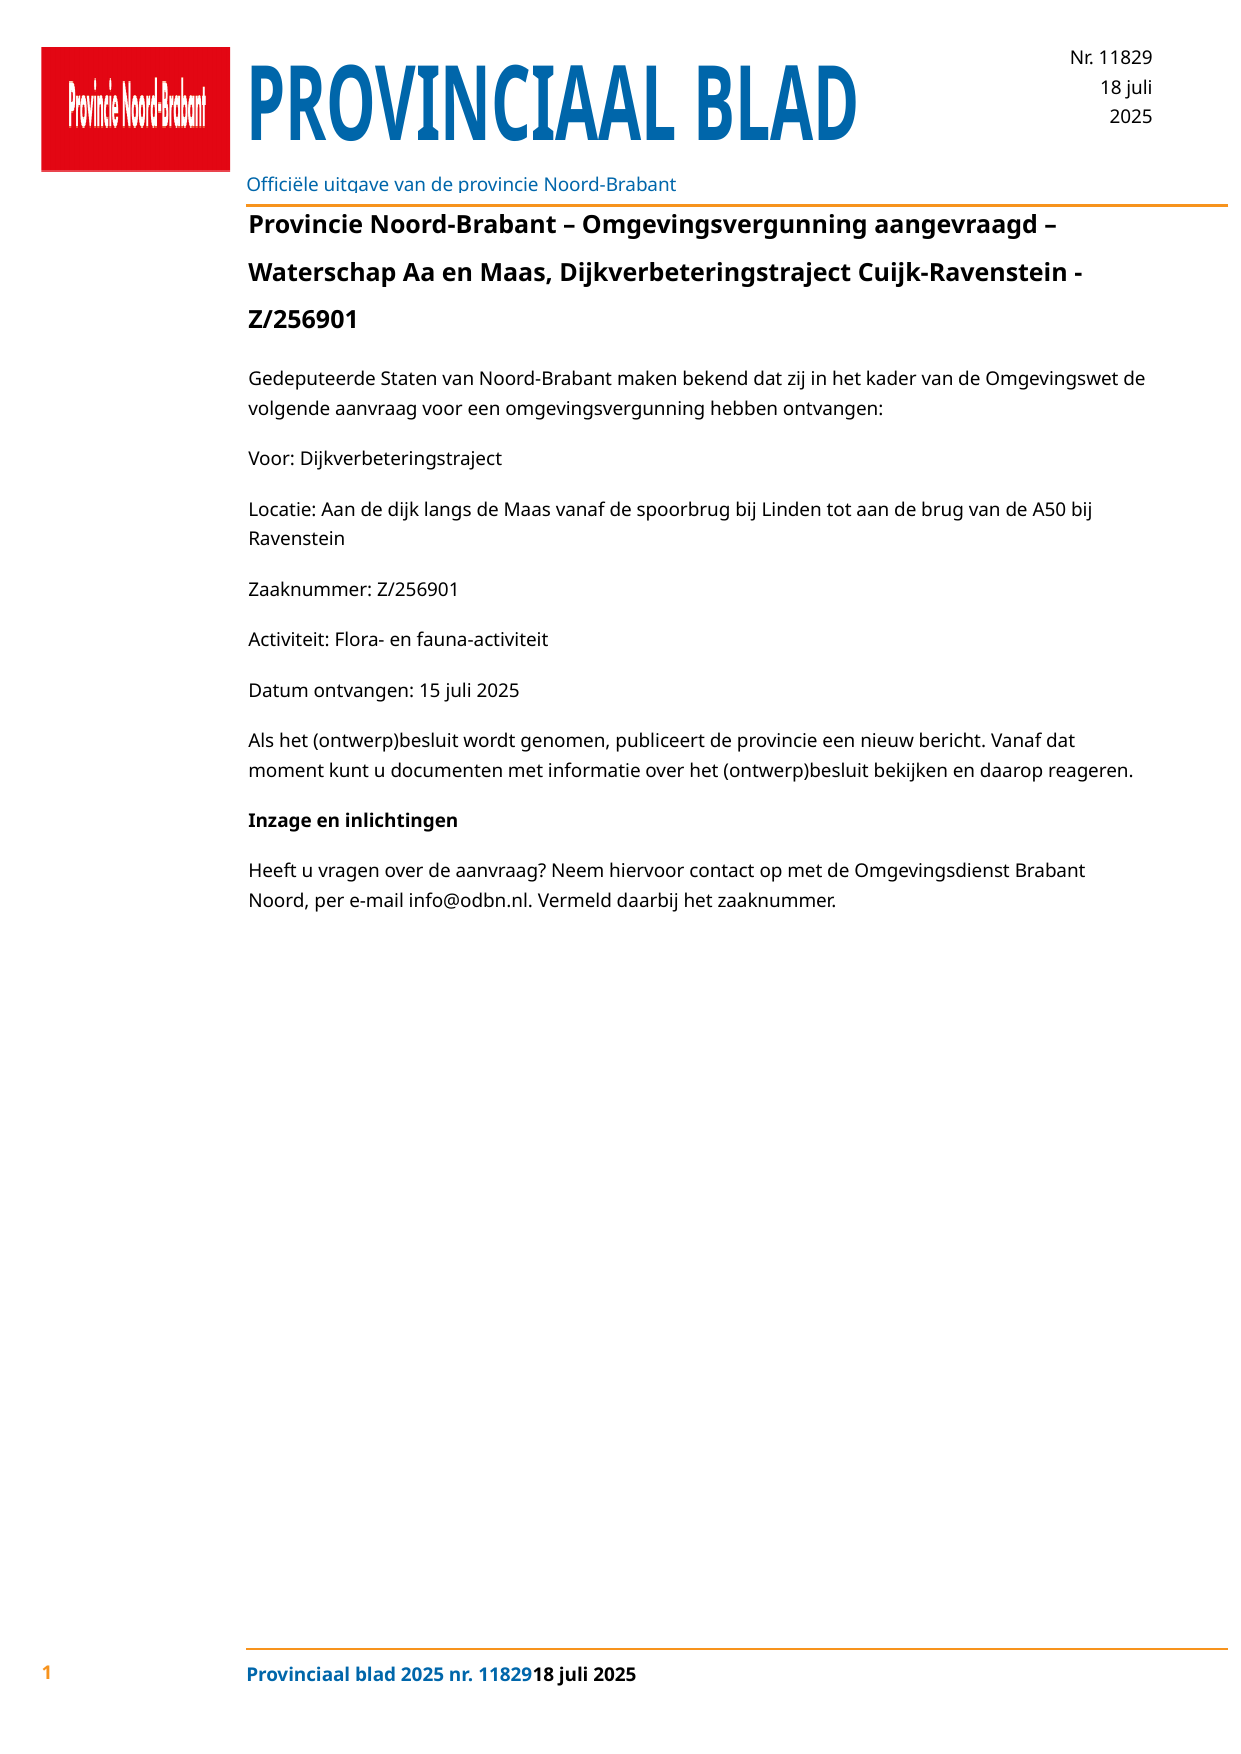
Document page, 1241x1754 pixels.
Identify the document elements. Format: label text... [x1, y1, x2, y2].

text Als het (ontwerp)besluit wordt genomen, publiceert de provincie een nieuw bericht. Vanaf dat moment kunt u documenten met informatie over het (ontwerp)besluit bekijken en daarop reageren. [248, 727, 1152, 782]
text Voor: Dijkverbeteringstraject [248, 446, 1152, 471]
picture [41, 47, 231, 172]
text Gedeputeerde Staten van Noord-Brabant maken bekend dat zij in het kader van de Omgevingswet de volgende aanvraag voor een omgevingsvergunning hebben ontvangen: [248, 366, 1152, 421]
text Locatie: Aan de dijk langs de Maas vanaf de spoorbrug bij Linden tot aan de brug van de A50 bij Ravenstein [248, 496, 1152, 551]
text Zaaknummer: Z/256901 [248, 576, 1152, 602]
text Datum ontvangen: 15 juli 2025 [248, 677, 1152, 702]
text Activiteit: Flora- en fauna-activiteit [248, 626, 1152, 652]
text Heeft u vragen over de aanvraag? Neem hiervoor contact op met de Omgevingsdienst Brabant Noord, per e-mail info@odbn.nl. Vermeld daarbij het zaaknummer. [248, 858, 1152, 913]
text Inzage en inlichtingen [248, 807, 1152, 833]
text Provincie Noord-Brabant – Omgevingsvergunning aangevraagd – Waterschap Aa en Maas, Dijkverbeteringstraject Cuijk-Ravenstein - Z/256901 [248, 207, 1152, 336]
